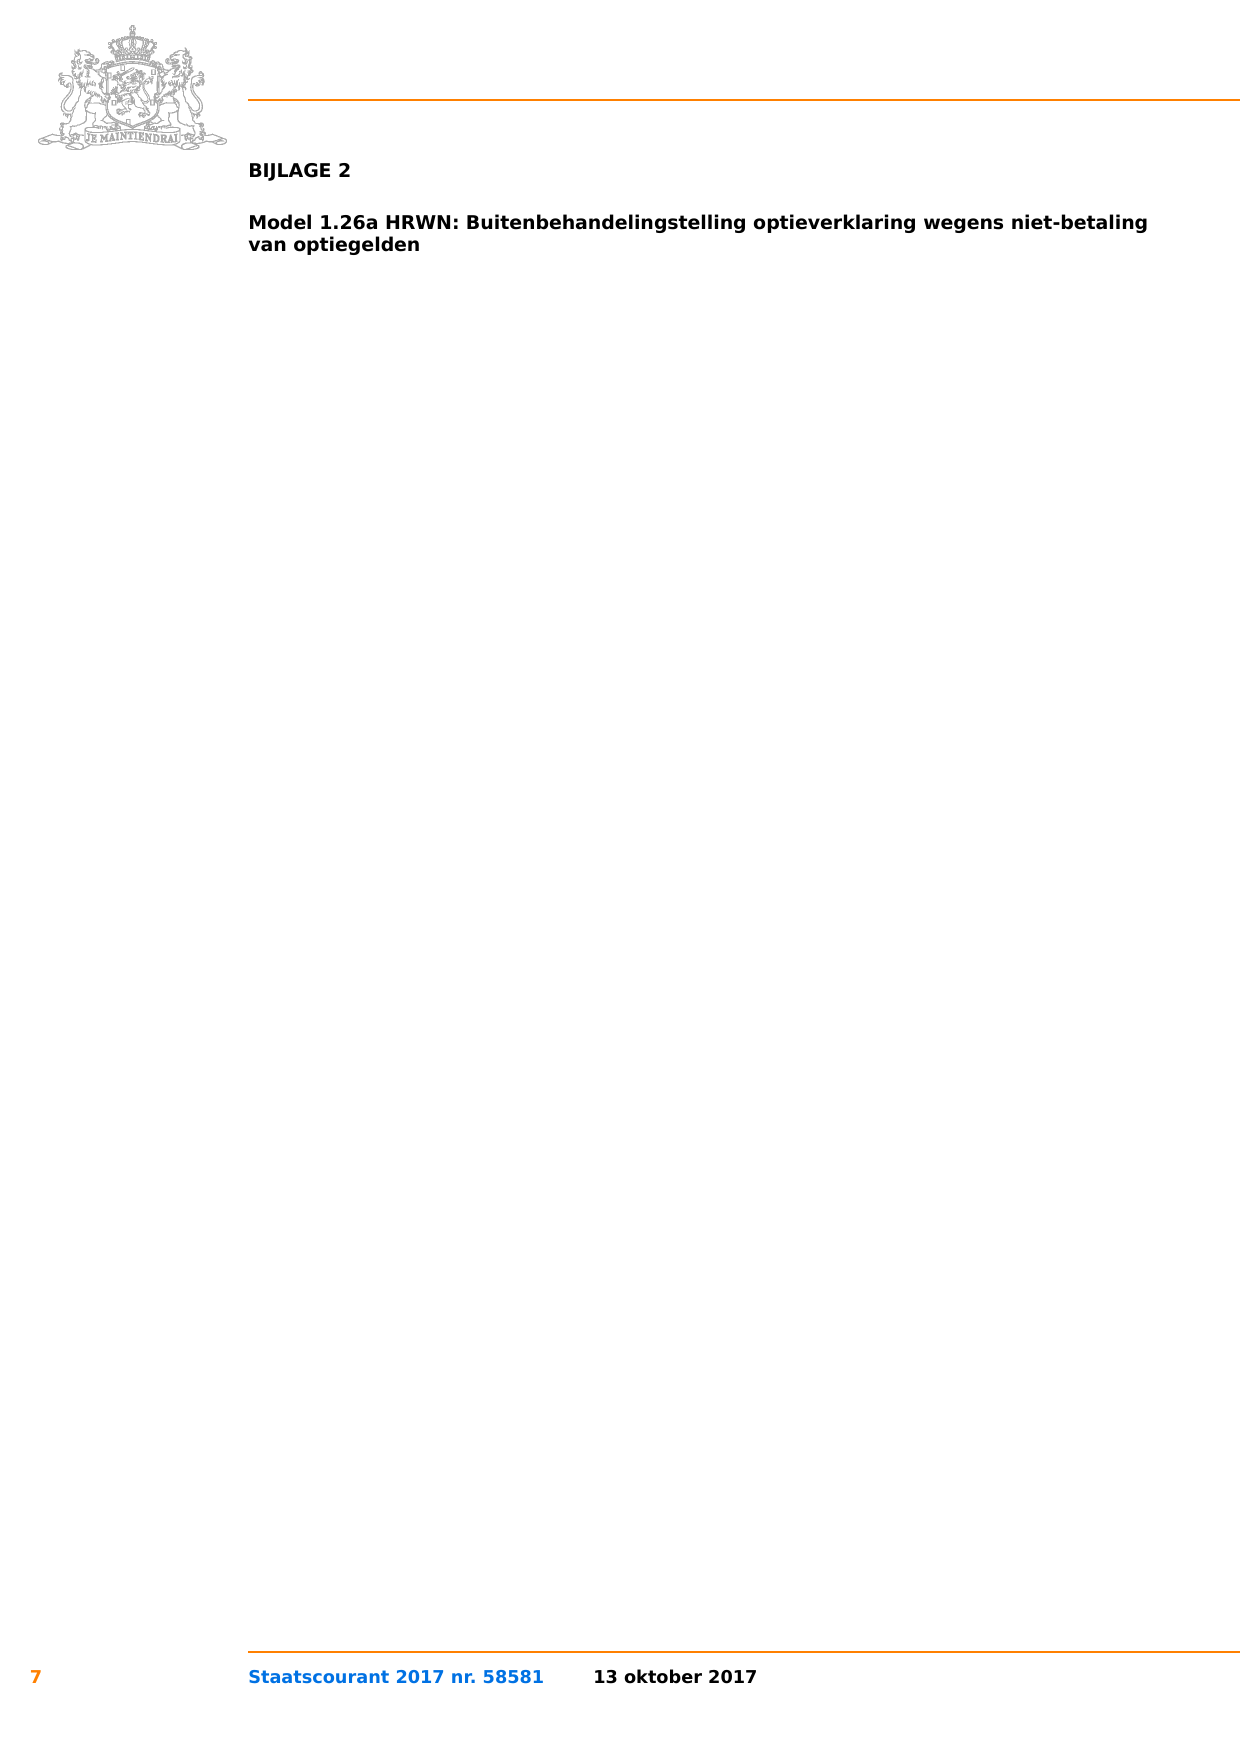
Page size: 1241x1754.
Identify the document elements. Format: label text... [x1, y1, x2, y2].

subtitle Model 1.26a HRWN: Buitenbehandelingstelling optieverklaring wegens niet-betaling van optiegelden [248, 212, 1163, 256]
subtitle BIJLAGE 2 [248, 160, 1163, 182]
picture [38, 25, 227, 150]
